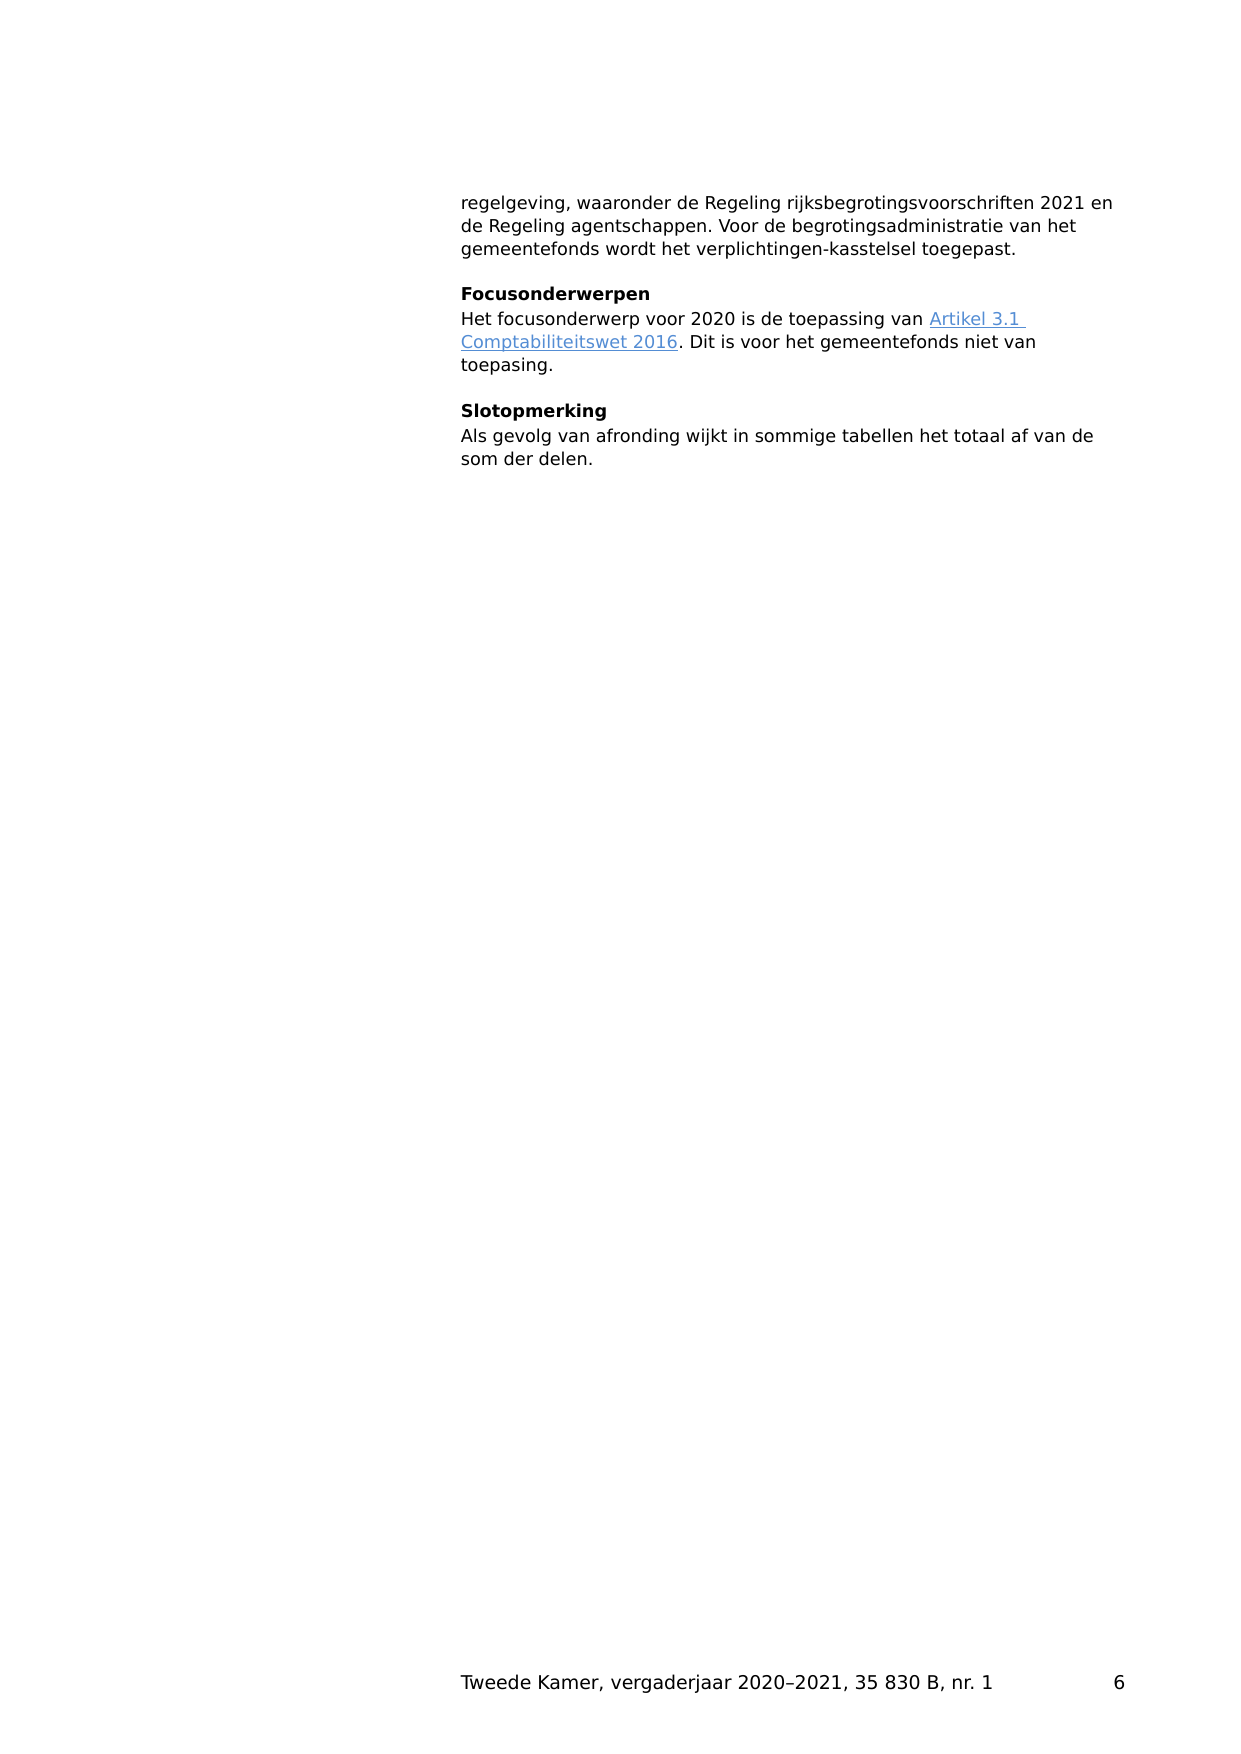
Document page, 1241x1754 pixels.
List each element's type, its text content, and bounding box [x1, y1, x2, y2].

text Als gevolg van afronding wijkt in sommige tabellen het totaal af van de som der delen. [461, 424, 1125, 470]
text Het focusonderwerp voor 2020 is de toepassing van Artikel 3.1 Comptabiliteitswet 2016. Dit is voor het gemeentefonds niet van toepasing. [461, 307, 1125, 376]
text Focusonderwerpen [461, 282, 1125, 305]
text Slotopmerking [461, 399, 1125, 422]
text regelgeving, waaronder de Regeling rijksbegrotingsvoorschriften 2021 en de Regeling agentschappen. Voor de begrotingsadministratie van het gemeentefonds wordt het verplichtingen-kasstelsel toegepast. [461, 191, 1125, 259]
